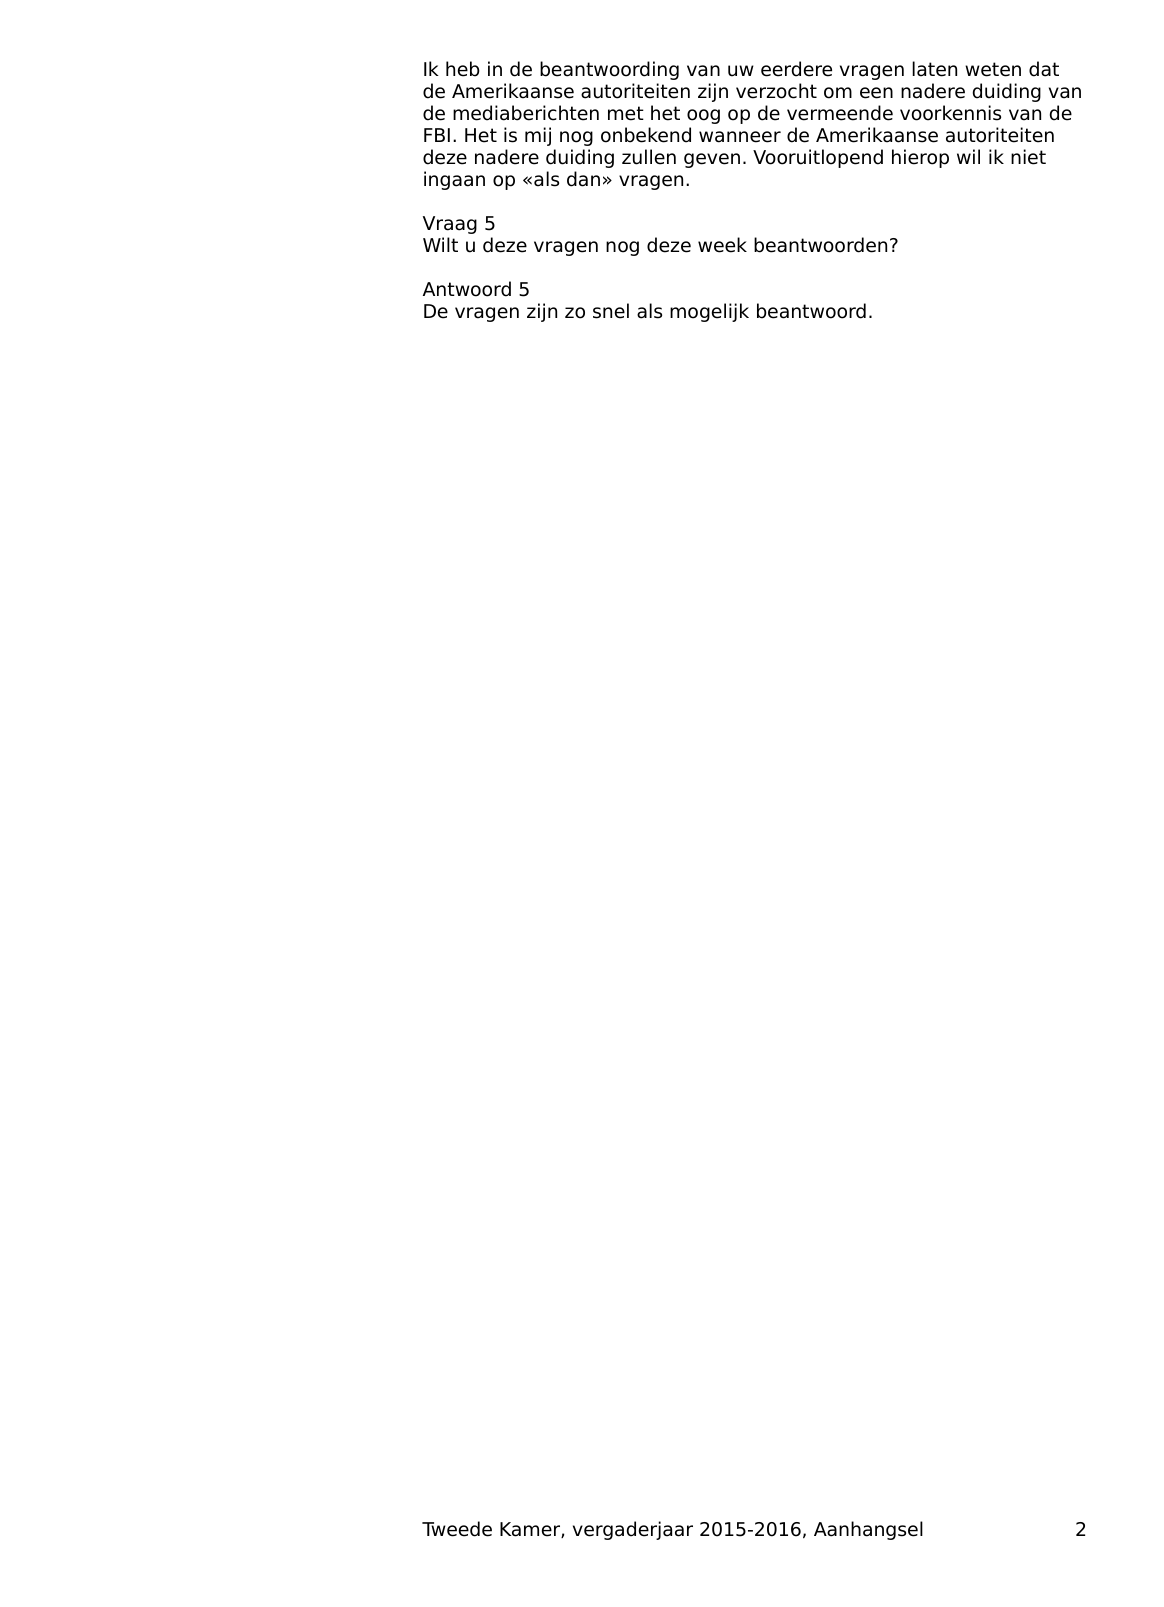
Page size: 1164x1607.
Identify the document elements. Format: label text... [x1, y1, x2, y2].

text Ik heb in de beantwoording van uw eerdere vragen laten weten dat de Amerikaanse autoriteiten zijn verzocht om een nadere duiding van de mediaberichten met het oog op de vermeende voorkennis van de FBI. Het is mij nog onbekend wanneer de Amerikaanse autoriteiten deze nadere duiding zullen geven. Vooruitlopend hierop wil ik niet ingaan op «als dan» vragen. [422, 59, 1087, 191]
text Antwoord 5 [422, 279, 1087, 301]
text De vragen zijn zo snel als mogelijk beantwoord. [422, 301, 1087, 323]
text Wilt u deze vragen nog deze week beantwoorden? [422, 235, 1087, 257]
text Vraag 5 [422, 213, 1087, 235]
